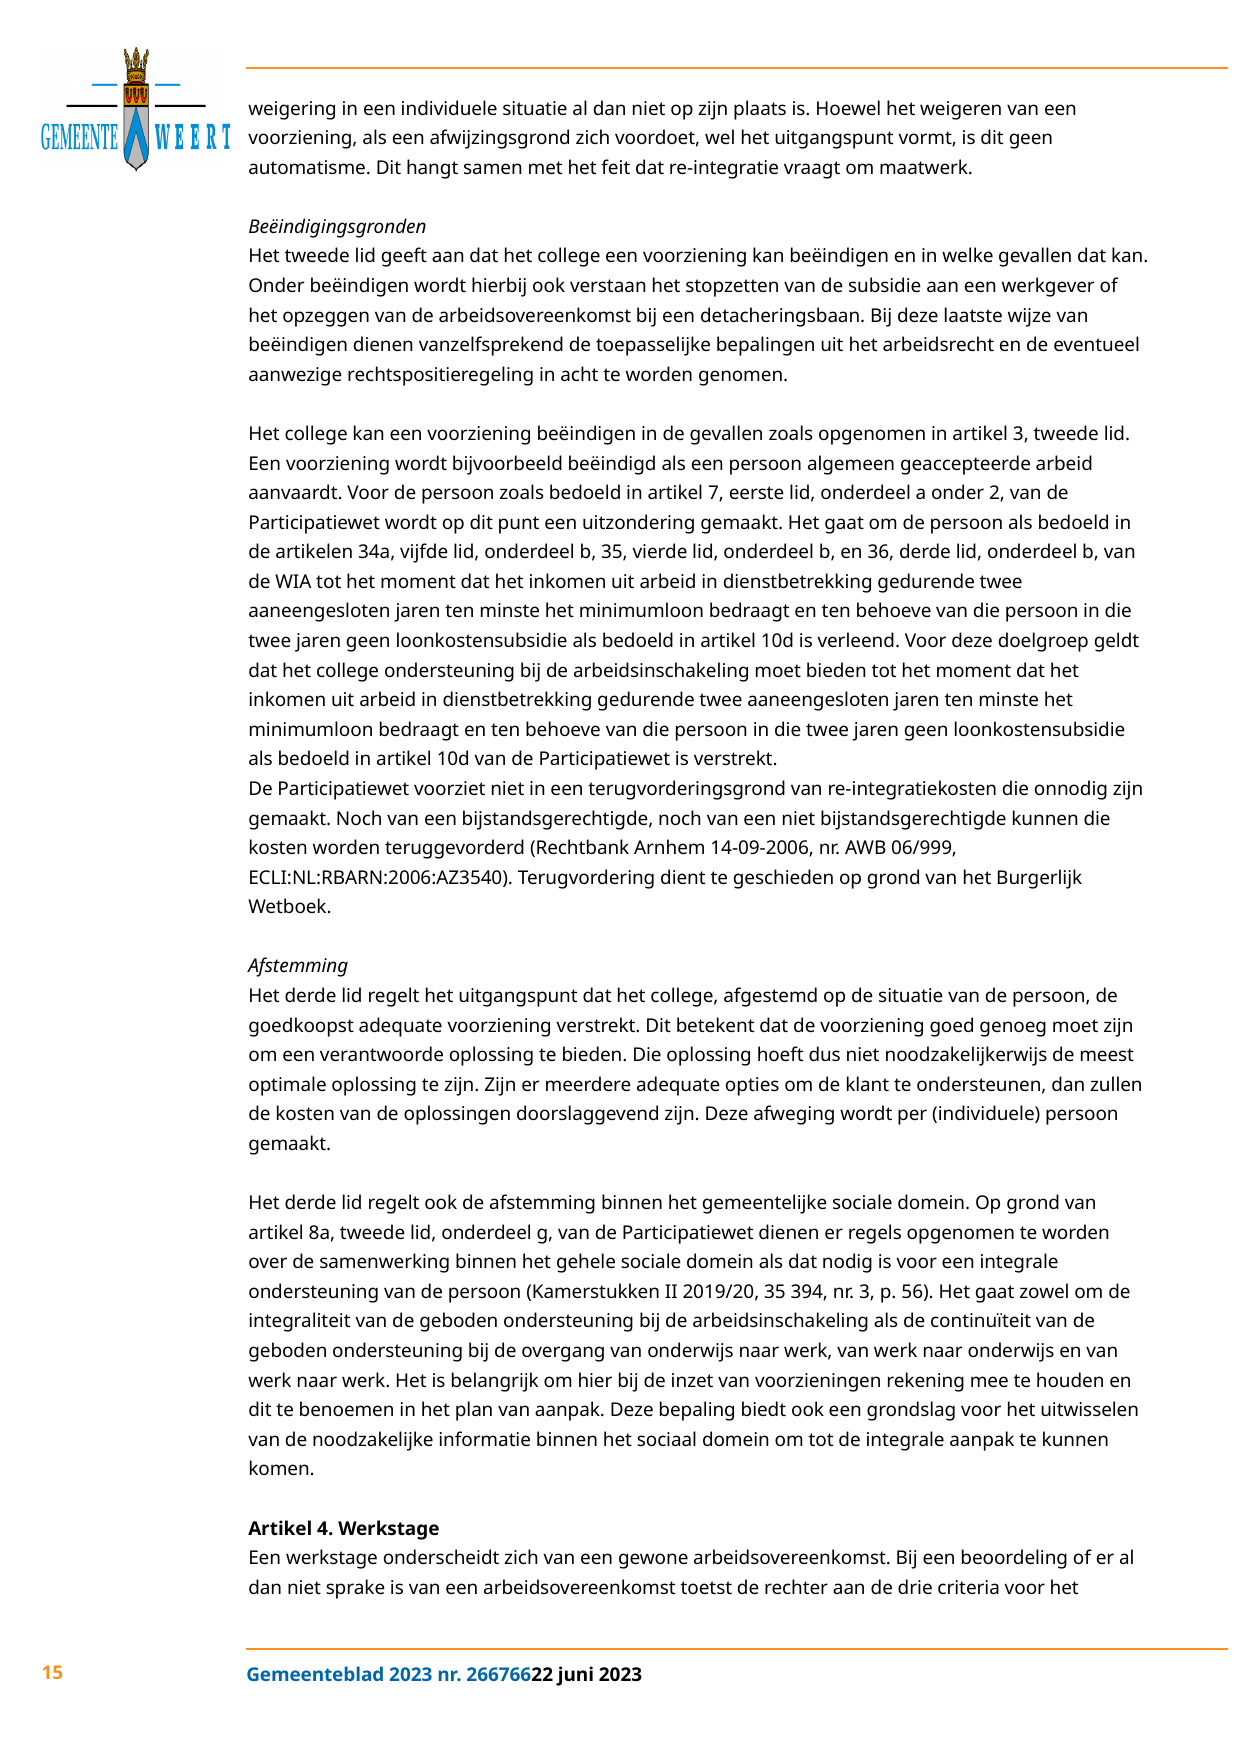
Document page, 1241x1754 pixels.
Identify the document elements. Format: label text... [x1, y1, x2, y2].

text Afstemming [248, 953, 1152, 978]
text Een werkstage onderscheidt zich van een gewone arbeidsovereenkomst. Bij een beoordeling of er al dan niet sprake is van een arbeidsovereenkomst toetst de rechter aan de drie criteria voor het [248, 1544, 1152, 1600]
text Het tweede lid geeft aan dat het college een voorziening kan beëindigen en in welke gevallen dat kan. Onder beëindigen wordt hierbij ook verstaan het stopzetten van de subsidie aan een werkgever of het opzeggen van de arbeidsovereenkomst bij een detacheringsbaan. Bij deze laatste wijze van beëindigen dienen vanzelfsprekend de toepasselijke bepalingen uit het arbeidsrecht en de eventueel aanwezige rechtspositieregeling in acht te worden genomen. [248, 243, 1152, 387]
text Artikel 4. Werkstage [248, 1515, 1152, 1541]
text Beëindigingsgronden [248, 213, 1152, 239]
text Het college kan een voorziening beëindigen in de gevallen zoals opgenomen in artikel 3, tweede lid. Een voorziening wordt bijvoorbeeld beëindigd als een persoon algemeen geaccepteerde arbeid aanvaardt. Voor de persoon zoals bedoeld in artikel 7, eerste lid, onderdeel a onder 2, van de Participatiewet wordt op dit punt een uitzondering gemaakt. Het gaat om de persoon als bedoeld in de artikelen 34a, vijfde lid, onderdeel b, 35, vierde lid, onderdeel b, en 36, derde lid, onderdeel b, van de WIA tot het moment dat het inkomen uit arbeid in dienstbetrekking gedurende twee aaneengesloten jaren ten minste het minimumloon bedraagt en ten behoeve van die persoon in die twee jaren geen loonkostensubsidie als bedoeld in artikel 10d is verleend. Voor deze doelgroep geldt dat het college ondersteuning bij de arbeidsinschakeling moet bieden tot het moment dat het inkomen uit arbeid in dienstbetrekking gedurende twee aaneengesloten jaren ten minste het minimumloon bedraagt en ten behoeve van die persoon in die twee jaren geen loonkostensubsidie als bedoeld in artikel 10d van de Participatiewet is verstrekt. [248, 420, 1152, 771]
text De Participatiewet voorziet niet in een terugvorderingsgrond van re-integratiekosten die onnodig zijn gemaakt. Noch van een bijstandsgerechtigde, noch van een niet bijstandsgerechtigde kunnen die kosten worden teruggevorderd (Rechtbank Arnhem 14-09-2006, nr. AWB 06/999, ECLI:NL:RBARN:2006:AZ3540). Terugvordering dient te geschieden op grond van het Burgerlijk Wetboek. [248, 775, 1152, 919]
text Het derde lid regelt het uitgangspunt dat het college, afgestemd op de situatie van de persoon, de goedkoopst adequate voorziening verstrekt. Dit betekent dat de voorziening goed genoeg moet zijn om een verantwoorde oplossing te bieden. Die oplossing hoeft dus niet noodzakelijkerwijs de meest optimale oplossing te zijn. Zijn er meerdere adequate opties om de klant te ondersteunen, dan zullen de kosten van de oplossingen doorslaggevend zijn. Deze afweging wordt per (individuele) persoon gemaakt. [248, 982, 1152, 1156]
text weigering in een individuele situatie al dan niet op zijn plaats is. Hoewel het weigeren van een voorziening, als een afwijzingsgrond zich voordoet, wel het uitgangspunt vormt, is dit geen automatisme. Dit hangt samen met het feit dat re-integratie vraagt om maatwerk. [248, 95, 1152, 180]
picture [41, 47, 231, 172]
text Het derde lid regelt ook de afstemming binnen het gemeentelijke sociale domein. Op grond van artikel 8a, tweede lid, onderdeel g, van de Participatiewet dienen er regels opgenomen te worden over de samenwerking binnen het gehele sociale domein als dat nodig is voor een integrale ondersteuning van de persoon (Kamerstukken II 2019/20, 35 394, nr. 3, p. 56). Het gaat zowel om de integraliteit van de geboden ondersteuning bij de arbeidsinschakeling als de continuïteit van de geboden ondersteuning bij de overgang van onderwijs naar werk, van werk naar onderwijs en van werk naar werk. Het is belangrijk om hier bij de inzet van voorzieningen rekening mee te houden en dit te benoemen in het plan van aanpak. Deze bepaling biedt ook een grondslag voor het uitwisselen van de noodzakelijke informatie binnen het sociaal domein om tot de integrale aanpak te kunnen komen. [248, 1189, 1152, 1481]
